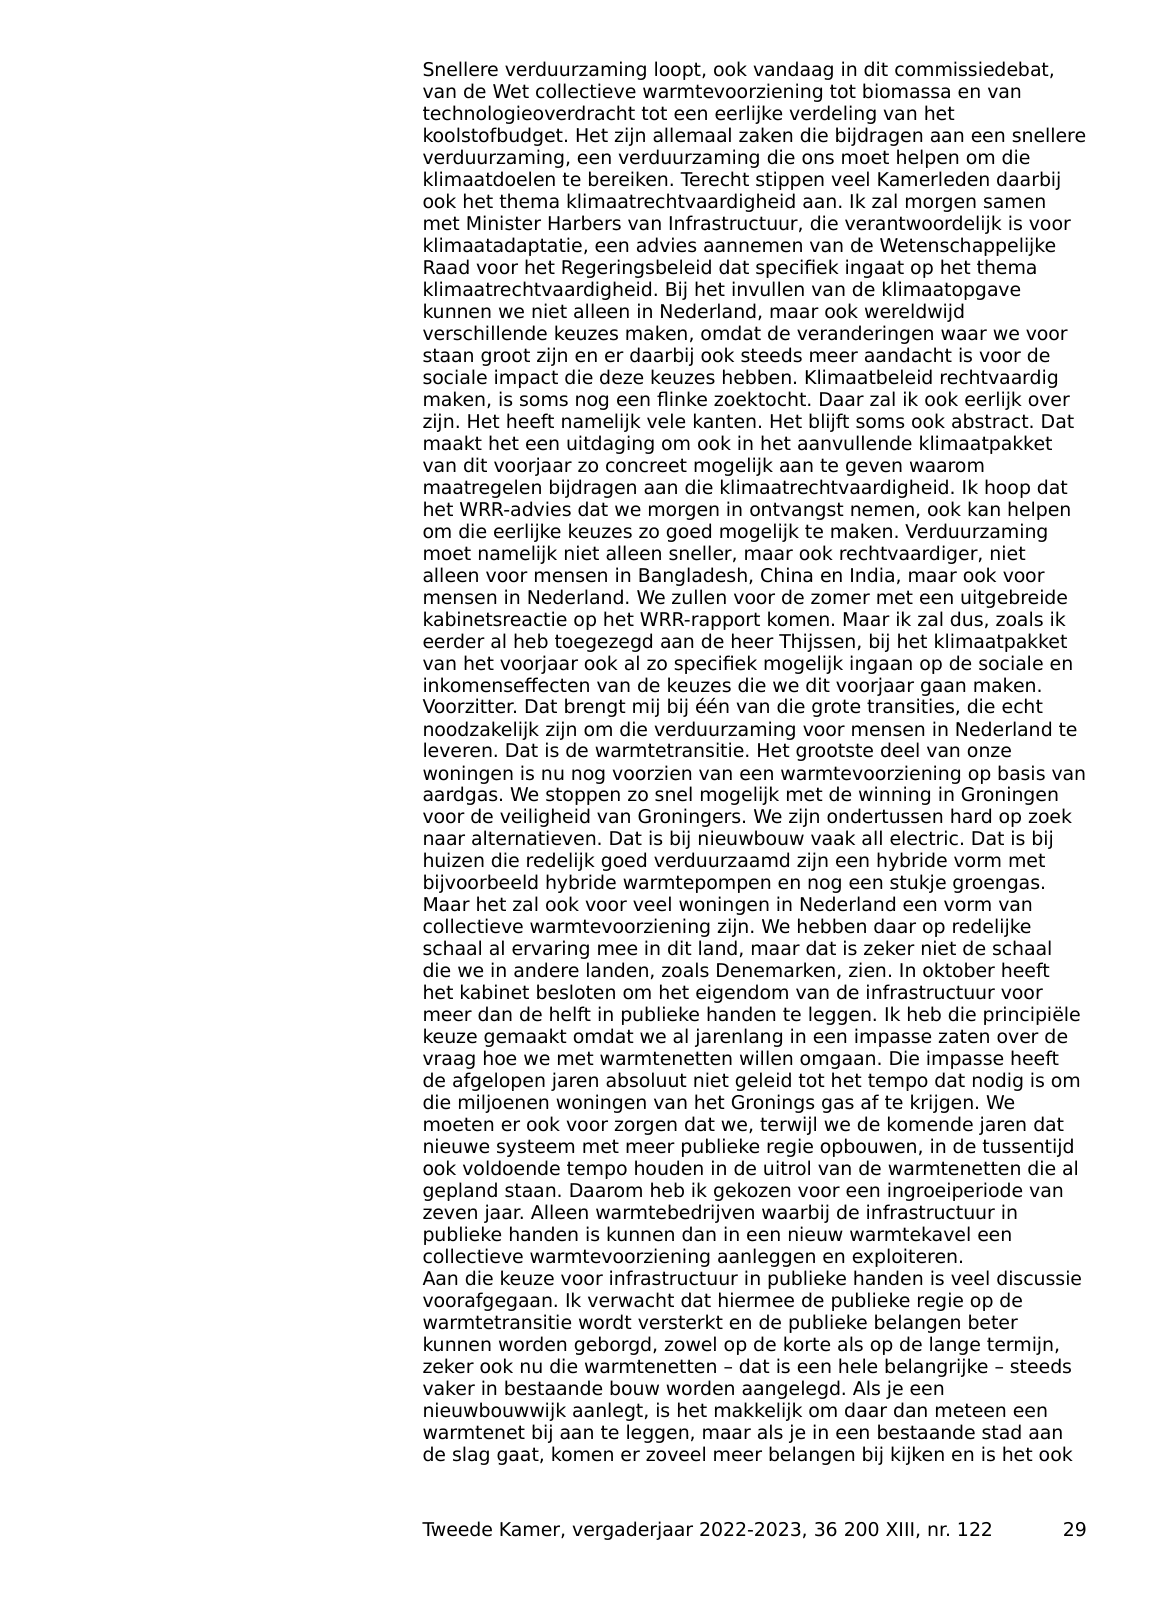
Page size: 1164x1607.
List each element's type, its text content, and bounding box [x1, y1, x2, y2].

text Aan die keuze voor infrastructuur in publieke handen is veel discussie voorafgegaan. Ik verwacht dat hiermee de publieke regie op de warmtetransitie wordt versterkt en de publieke belangen beter kunnen worden geborgd, zowel op de korte als op de lange termijn, zeker ook nu die warmtenetten – dat is een hele belangrijke – steeds vaker in bestaande bouw worden aangelegd. Als je een nieuwbouwwijk aanlegt, is het makkelijk om daar dan meteen een warmtenet bij aan te leggen, maar als je in een bestaande stad aan de slag gaat, komen er zoveel meer belangen bij kijken en is het ook [422, 1268, 1087, 1466]
text Snellere verduurzaming loopt, ook vandaag in dit commissiedebat, van de Wet collectieve warmtevoorziening tot biomassa en van technologieoverdracht tot een eerlijke verdeling van het koolstofbudget. Het zijn allemaal zaken die bijdragen aan een snellere verduurzaming, een verduurzaming die ons moet helpen om die klimaatdoelen te bereiken. Terecht stippen veel Kamerleden daarbij ook het thema klimaatrechtvaardigheid aan. Ik zal morgen samen met Minister Harbers van Infrastructuur, die verantwoordelijk is voor klimaatadaptatie, een advies aannemen van de Wetenschappelijke Raad voor het Regeringsbeleid dat specifiek ingaat op het thema klimaatrechtvaardigheid. Bij het invullen van de klimaatopgave kunnen we niet alleen in Nederland, maar ook wereldwijd verschillende keuzes maken, omdat de veranderingen waar we voor staan groot zijn en er daarbij ook steeds meer aandacht is voor de sociale impact die deze keuzes hebben. Klimaatbeleid rechtvaardig maken, is soms nog een flinke zoektocht. Daar zal ik ook eerlijk over zijn. Het heeft namelijk vele kanten. Het blijft soms ook abstract. Dat maakt het een uitdaging om ook in het aanvullende klimaatpakket van dit voorjaar zo concreet mogelijk aan te geven waarom maatregelen bijdragen aan die klimaatrechtvaardigheid. Ik hoop dat het WRR-advies dat we morgen in ontvangst nemen, ook kan helpen om die eerlijke keuzes zo goed mogelijk te maken. Verduurzaming moet namelijk niet alleen sneller, maar ook rechtvaardiger, niet alleen voor mensen in Bangladesh, China en India, maar ook voor mensen in Nederland. We zullen voor de zomer met een uitgebreide kabinetsreactie op het WRR-rapport komen. Maar ik zal dus, zoals ik eerder al heb toegezegd aan de heer Thijssen, bij het klimaatpakket van het voorjaar ook al zo specifiek mogelijk ingaan op de sociale en inkomenseffecten van de keuzes die we dit voorjaar gaan maken. [422, 59, 1087, 696]
text Voorzitter. Dat brengt mij bij één van die grote transities, die echt noodzakelijk zijn om die verduurzaming voor mensen in Nederland te leveren. Dat is de warmtetransitie. Het grootste deel van onze woningen is nu nog voorzien van een warmtevoorziening op basis van aardgas. We stoppen zo snel mogelijk met de winning in Groningen voor de veiligheid van Groningers. We zijn ondertussen hard op zoek naar alternatieven. Dat is bij nieuwbouw vaak all electric. Dat is bij huizen die redelijk goed verduurzaamd zijn een hybride vorm met bijvoorbeeld hybride warmtepompen en nog een stukje groengas. Maar het zal ook voor veel woningen in Nederland een vorm van collectieve warmtevoorziening zijn. We hebben daar op redelijke schaal al ervaring mee in dit land, maar dat is zeker niet de schaal die we in andere landen, zoals Denemarken, zien. In oktober heeft het kabinet besloten om het eigendom van de infrastructuur voor meer dan de helft in publieke handen te leggen. Ik heb die principiële keuze gemaakt omdat we al jarenlang in een impasse zaten over de vraag hoe we met warmtenetten willen omgaan. Die impasse heeft de afgelopen jaren absoluut niet geleid tot het tempo dat nodig is om die miljoenen woningen van het Gronings gas af te krijgen. We moeten er ook voor zorgen dat we, terwijl we de komende jaren dat nieuwe systeem met meer publieke regie opbouwen, in de tussentijd ook voldoende tempo houden in de uitrol van de warmtenetten die al gepland staan. Daarom heb ik gekozen voor een ingroeiperiode van zeven jaar. Alleen warmtebedrijven waarbij de infrastructuur in publieke handen is kunnen dan in een nieuw warmtekavel een collectieve warmtevoorziening aanleggen en exploiteren. [422, 696, 1087, 1268]
